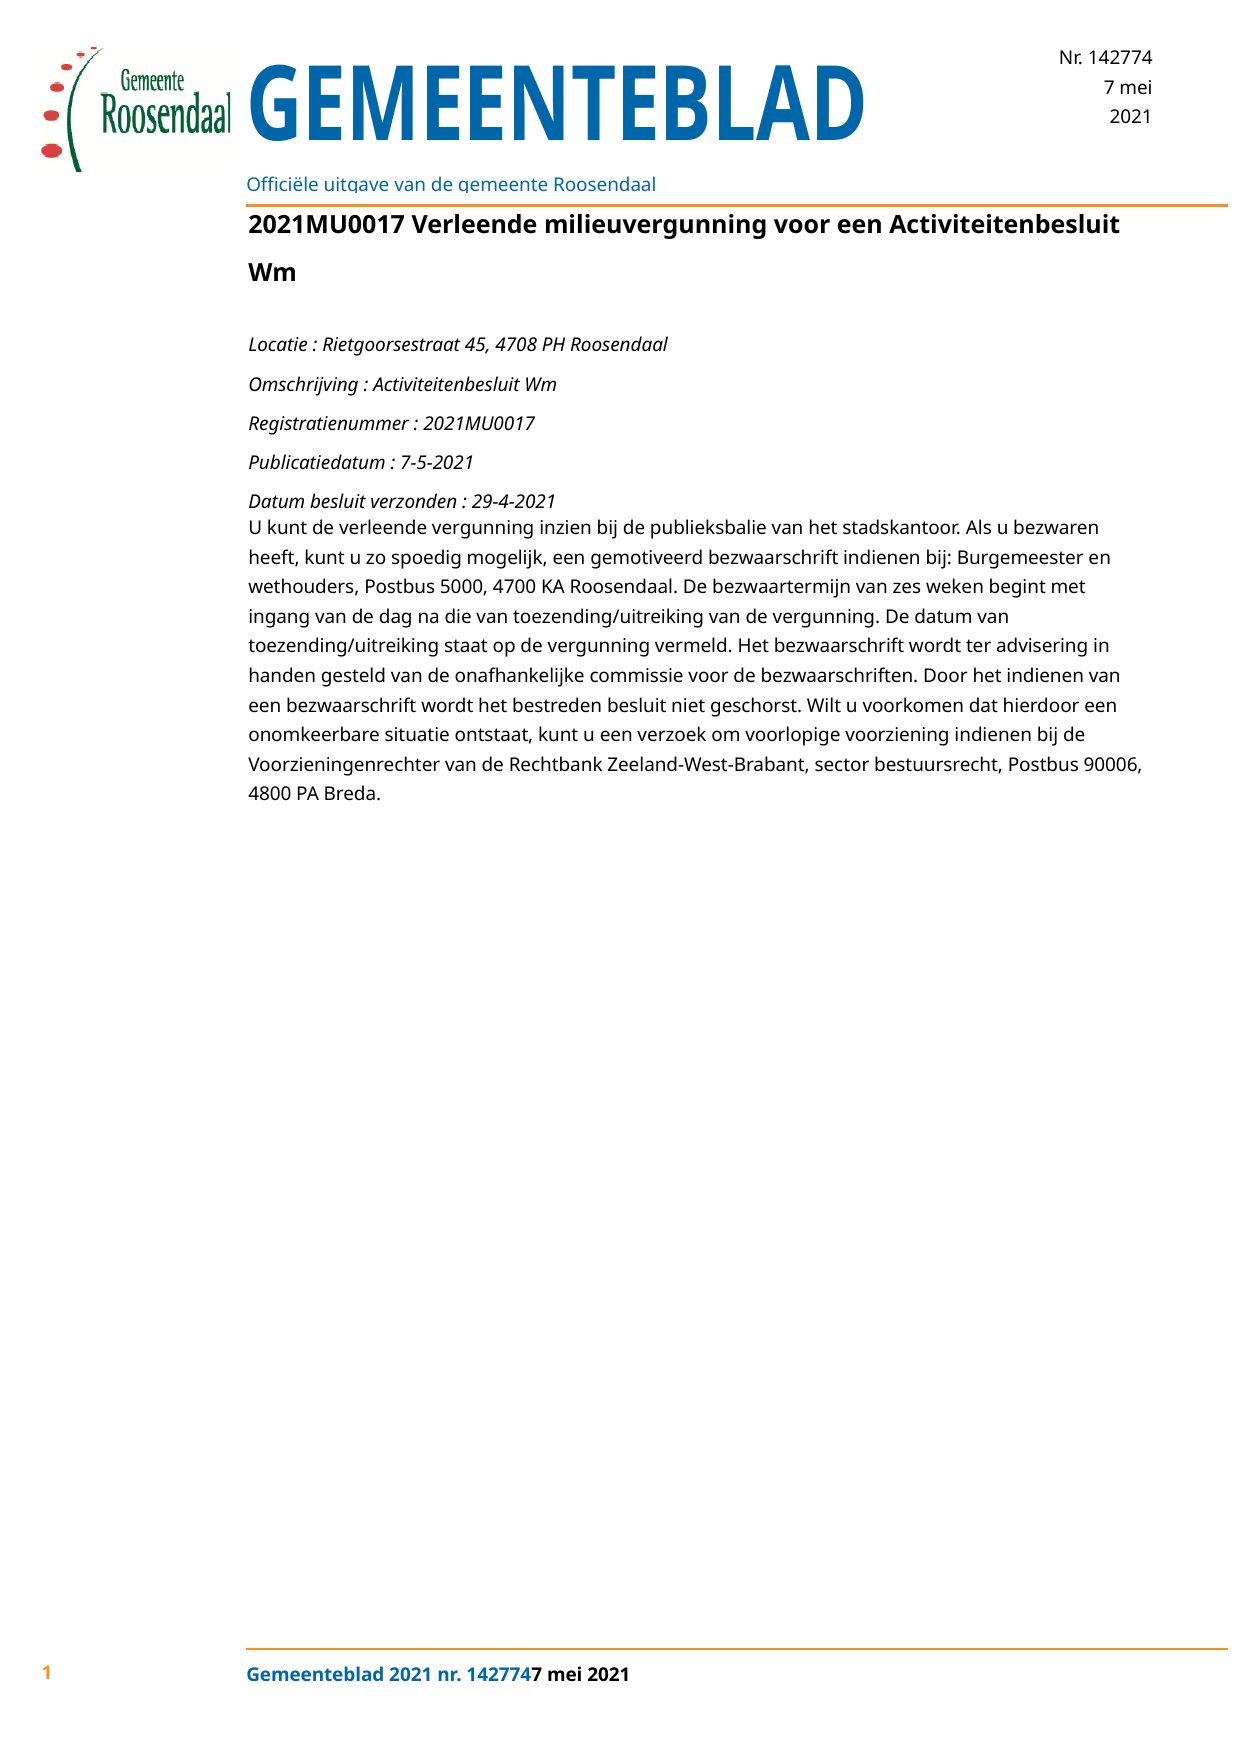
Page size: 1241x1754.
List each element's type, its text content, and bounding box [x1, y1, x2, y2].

text U kunt de verleende vergunning inzien bij de publieksbalie van het stadskantoor. Als u bezwaren heeft, kunt u zo spoedig mogelijk, een gemotiveerd bezwaarschrift indienen bij: Burgemeester en wethouders, Postbus 5000, 4700 KA Roosendaal. De bezwaartermijn van zes weken begint met ingang van de dag na die van toezending/uitreiking van de vergunning. De datum van toezending/uitreiking staat op de vergunning vermeld. Het bezwaarschrift wordt ter advisering in handen gesteld van de onafhankelijke commissie voor de bezwaarschriften. Door het indienen van een bezwaarschrift wordt het bestreden besluit niet geschorst. Wilt u voorkomen dat hierdoor een onomkeerbare situatie ontstaat, kunt u een verzoek om voorlopige voorziening indienen bij de Voorzieningenrechter van de Rechtbank Zeeland-West-Brabant, sector bestuursrecht, Postbus 90006, 4800 PA Breda. [248, 514, 1152, 806]
text Publicatiedatum : 7-5-2021 [248, 449, 1152, 475]
text Locatie : Rietgoorsestraat 45, 4708 PH Roosendaal [248, 331, 1152, 357]
text Datum besluit verzonden : 29-4-2021 [248, 488, 1152, 514]
text Registratienummer : 2021MU0017 [248, 410, 1152, 436]
picture [41, 47, 231, 172]
text 2021MU0017 Verleende milieuvergunning voor een Activiteitenbesluit Wm [248, 207, 1152, 288]
text Omschrijving : Activiteitenbesluit Wm [248, 371, 1152, 396]
